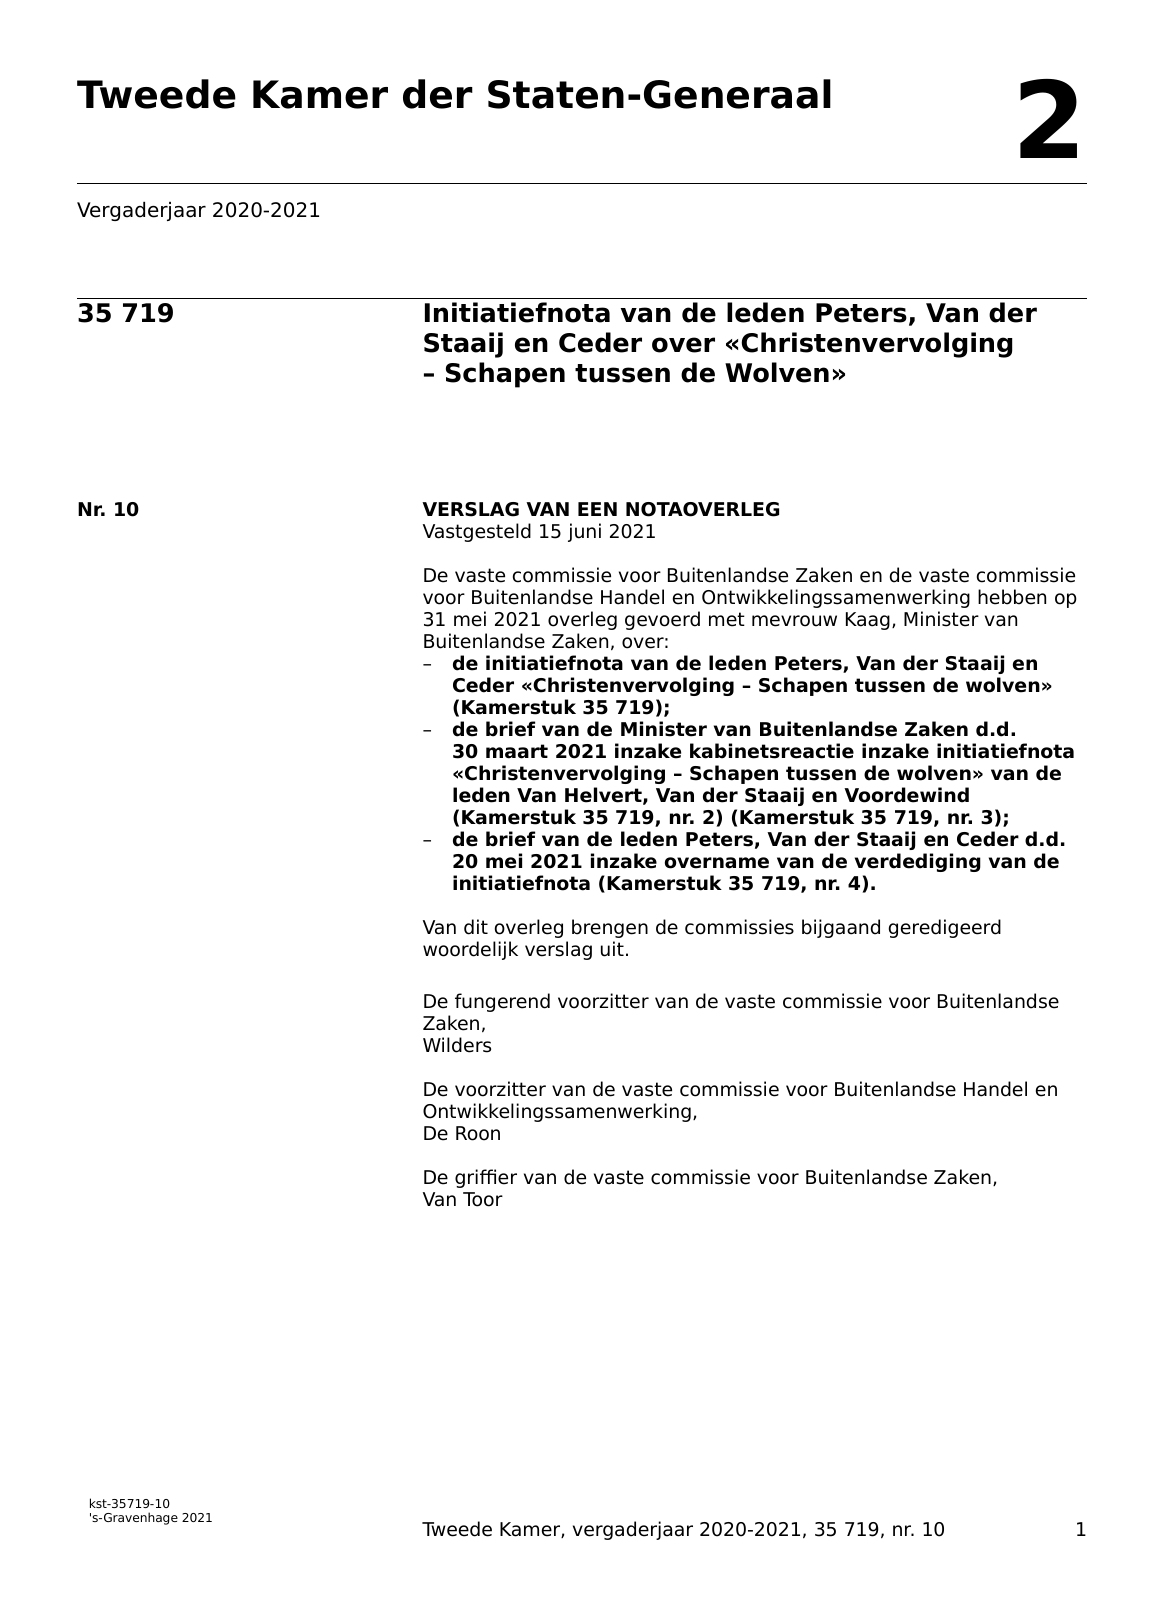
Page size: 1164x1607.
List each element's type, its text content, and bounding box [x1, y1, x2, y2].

text – de brief van de leden Peters, Van der Staaij en Ceder d.d. 20 mei 2021 inzake overname van de verdediging van de initiatiefnota (Kamerstuk 35 719, nr. 4). [422, 829, 1087, 895]
table_cell Vergaderjaar 2020-2021 [77, 184, 1087, 298]
subtitle Nr. 10 VERSLAG VAN EEN NOTAOVERLEG [77, 499, 1087, 521]
text 's-Gravenhage 2021 [88, 1511, 323, 1525]
text De vaste commissie voor Buitenlandse Zaken en de vaste commissie voor Buitenlandse Handel en Ontwikkelingssamenwerking hebben op 31 mei 2021 overleg gevoerd met mevrouw Kaag, Minister van Buitenlandse Zaken, over: [422, 565, 1087, 653]
text De griffier van de vaste commissie voor Buitenlandse Zaken, Van Toor [422, 1167, 1087, 1211]
text kst-35719-10 [88, 1497, 323, 1511]
subtitle 35 719 Initiatiefnota van de leden Peters, Van der Staaij en Ceder over «Christenvervolging – Schapen tussen de Wolven» [77, 299, 1087, 388]
table_header Tweede Kamer der Staten-Generaal [77, 59, 886, 183]
text De fungerend voorzitter van de vaste commissie voor Buitenlandse Zaken, Wilders [422, 991, 1087, 1057]
text – de brief van de Minister van Buitenlandse Zaken d.d. 30 maart 2021 inzake kabinetsreactie inzake initiatiefnota «Christenvervolging – Schapen tussen de wolven» van de leden Van Helvert, Van der Staaij en Voordewind (Kamerstuk 35 719, nr. 2) (Kamerstuk 35 719, nr. 3); [422, 719, 1087, 829]
table_header 2 [886, 59, 1087, 183]
text Van dit overleg brengen de commissies bijgaand geredigeerd woordelijk verslag uit. [422, 917, 1087, 961]
text – de initiatiefnota van de leden Peters, Van der Staaij en Ceder «Christenvervolging – Schapen tussen de wolven» (Kamerstuk 35 719); [422, 653, 1087, 719]
text De voorzitter van de vaste commissie voor Buitenlandse Handel en Ontwikkelingssamenwerking, De Roon [422, 1079, 1087, 1145]
text Vastgesteld 15 juni 2021 [422, 521, 1087, 543]
